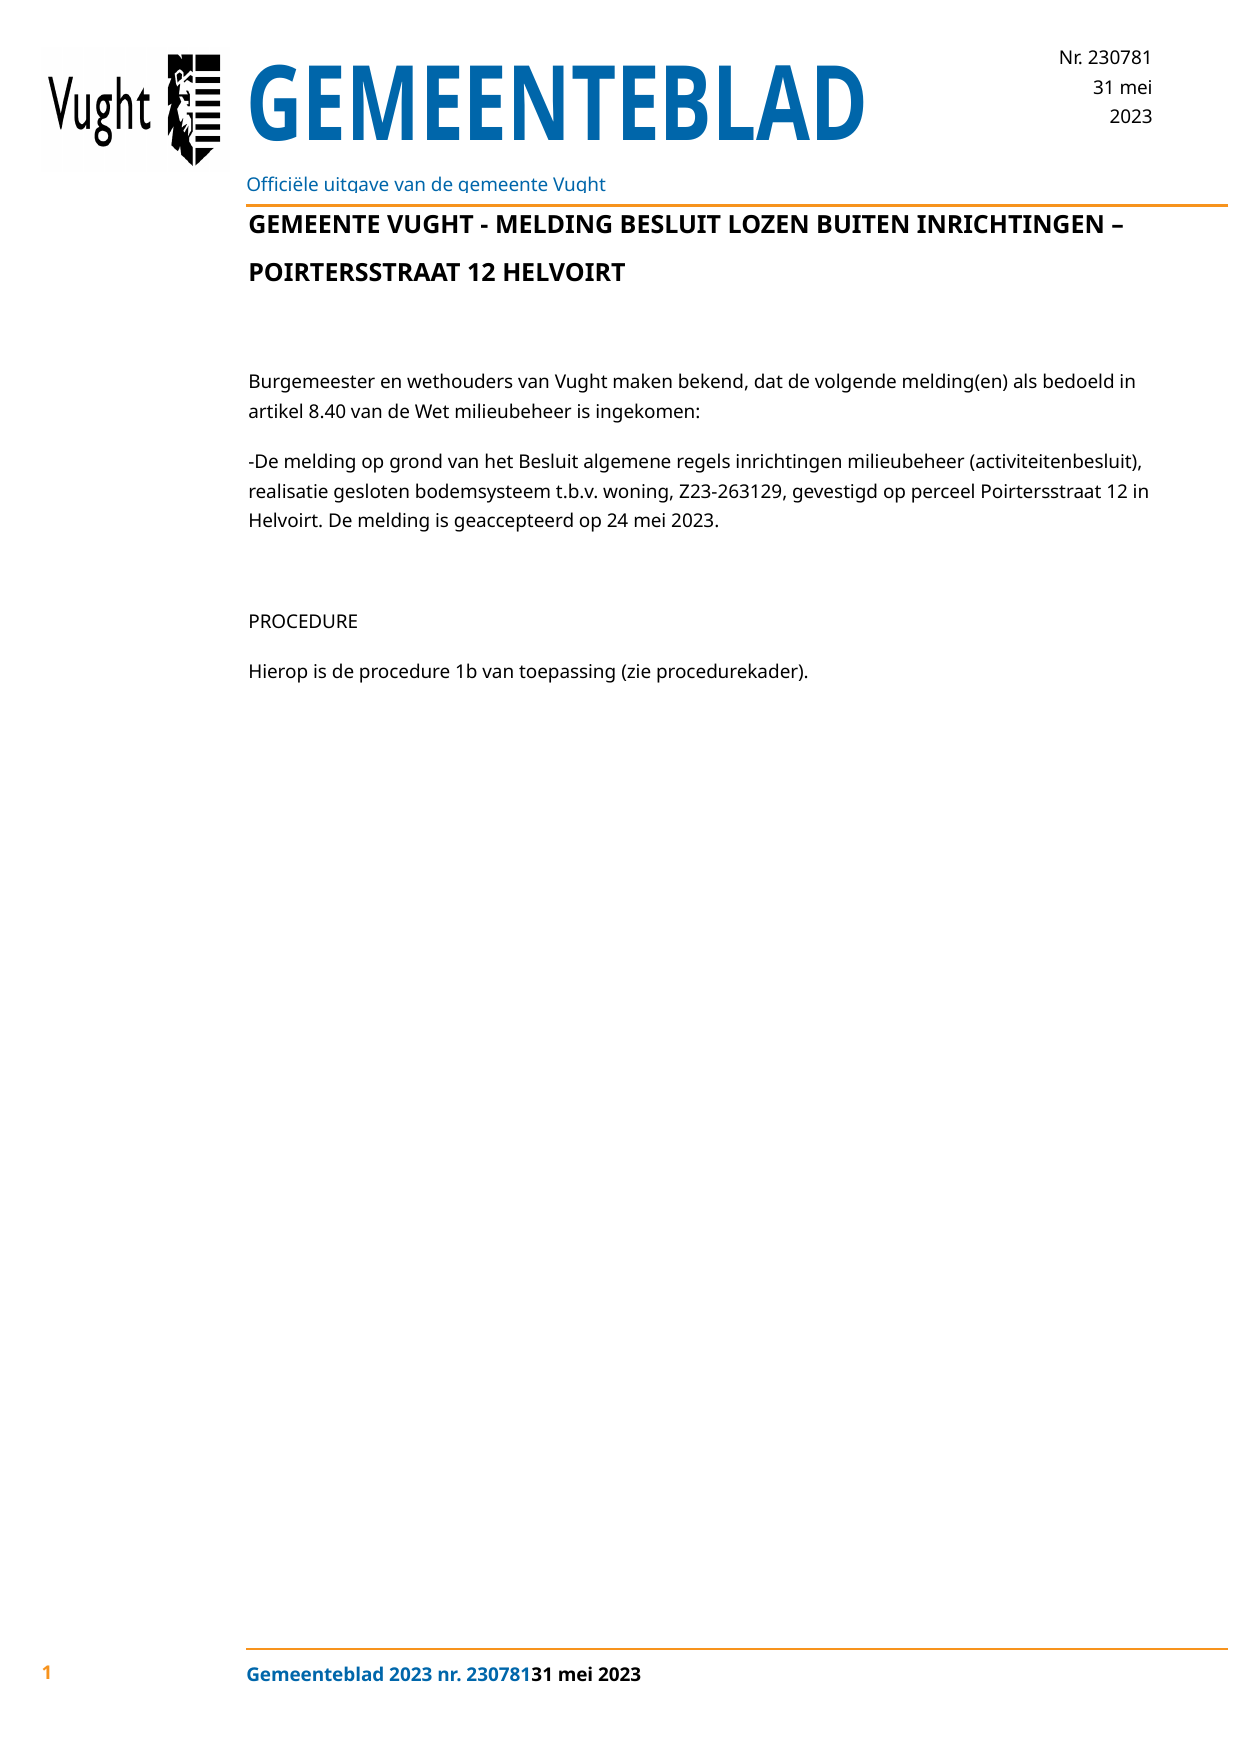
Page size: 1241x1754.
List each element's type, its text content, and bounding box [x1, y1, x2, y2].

text -De melding op grond van het Besluit algemene regels inrichtingen milieubeheer (activiteitenbesluit), realisatie gesloten bodemsysteem t.b.v. woning, Z23-263129, gevestigd op perceel Poirtersstraat 12 in Helvoirt. De melding is geaccepteerd op 24 mei 2023. [248, 448, 1152, 533]
picture [41, 47, 231, 172]
text Hierop is de procedure 1b van toepassing (zie procedurekader). [248, 659, 1152, 684]
text PROCEDURE [248, 608, 1152, 634]
text GEMEENTE VUGHT - MELDING BESLUIT LOZEN BUITEN INRICHTINGEN – POIRTERSSTRAAT 12 HELVOIRT [248, 207, 1152, 288]
text Burgemeester en wethouders van Vught maken bekend, dat de volgende melding(en) als bedoeld in artikel 8.40 van de Wet milieubeheer is ingekomen: [248, 368, 1152, 424]
